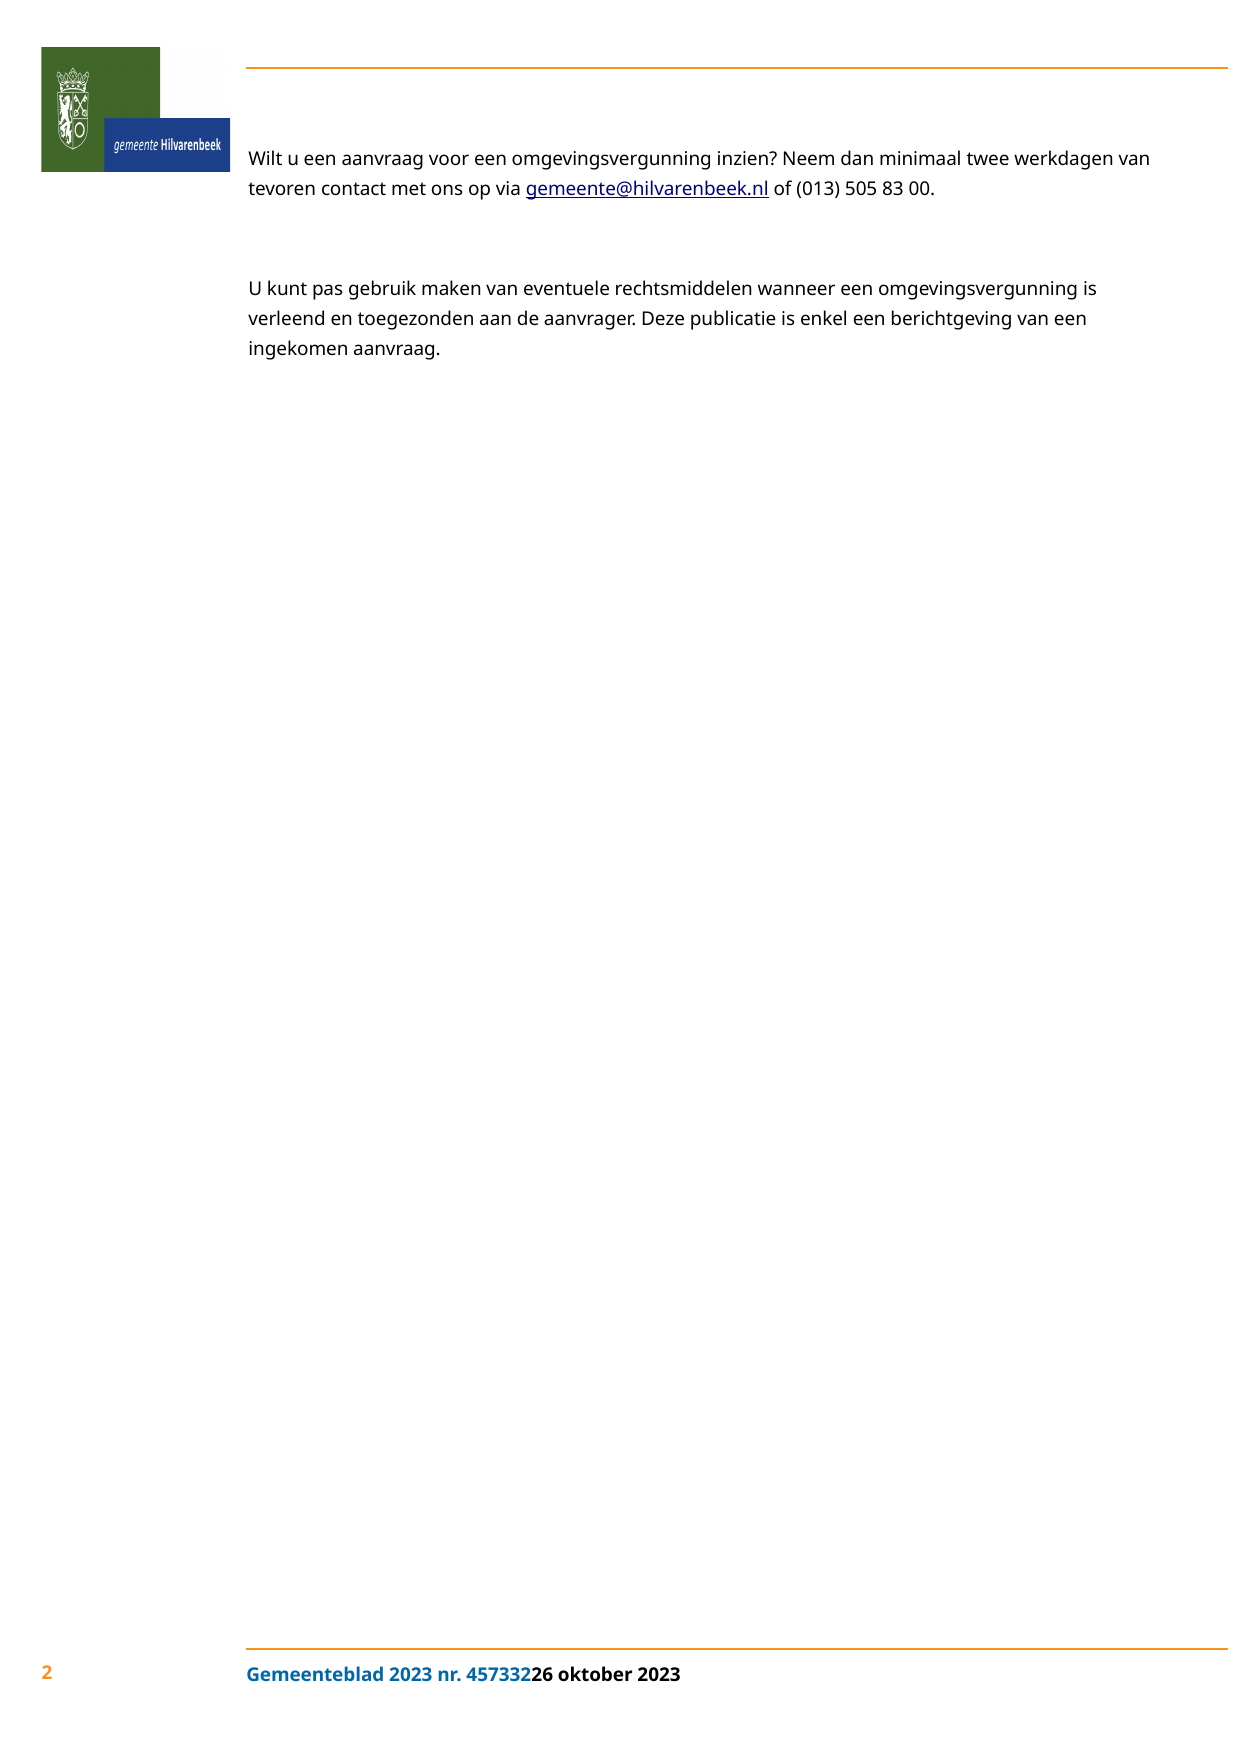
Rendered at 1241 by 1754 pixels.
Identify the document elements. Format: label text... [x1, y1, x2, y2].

text Wilt u een aanvraag voor een omgevingsvergunning inzien? Neem dan minimaal twee werkdagen van tevoren contact met ons op via gemeente@hilvarenbeek.nl of (013) 505 83 00. [248, 145, 1152, 201]
picture [41, 47, 231, 172]
text U kunt pas gebruik maken van eventuele rechtsmiddelen wanneer een omgevingsvergunning is verleend en toegezonden aan de aanvrager. Deze publicatie is enkel een berichtgeving van een ingekomen aanvraag. [248, 276, 1152, 361]
